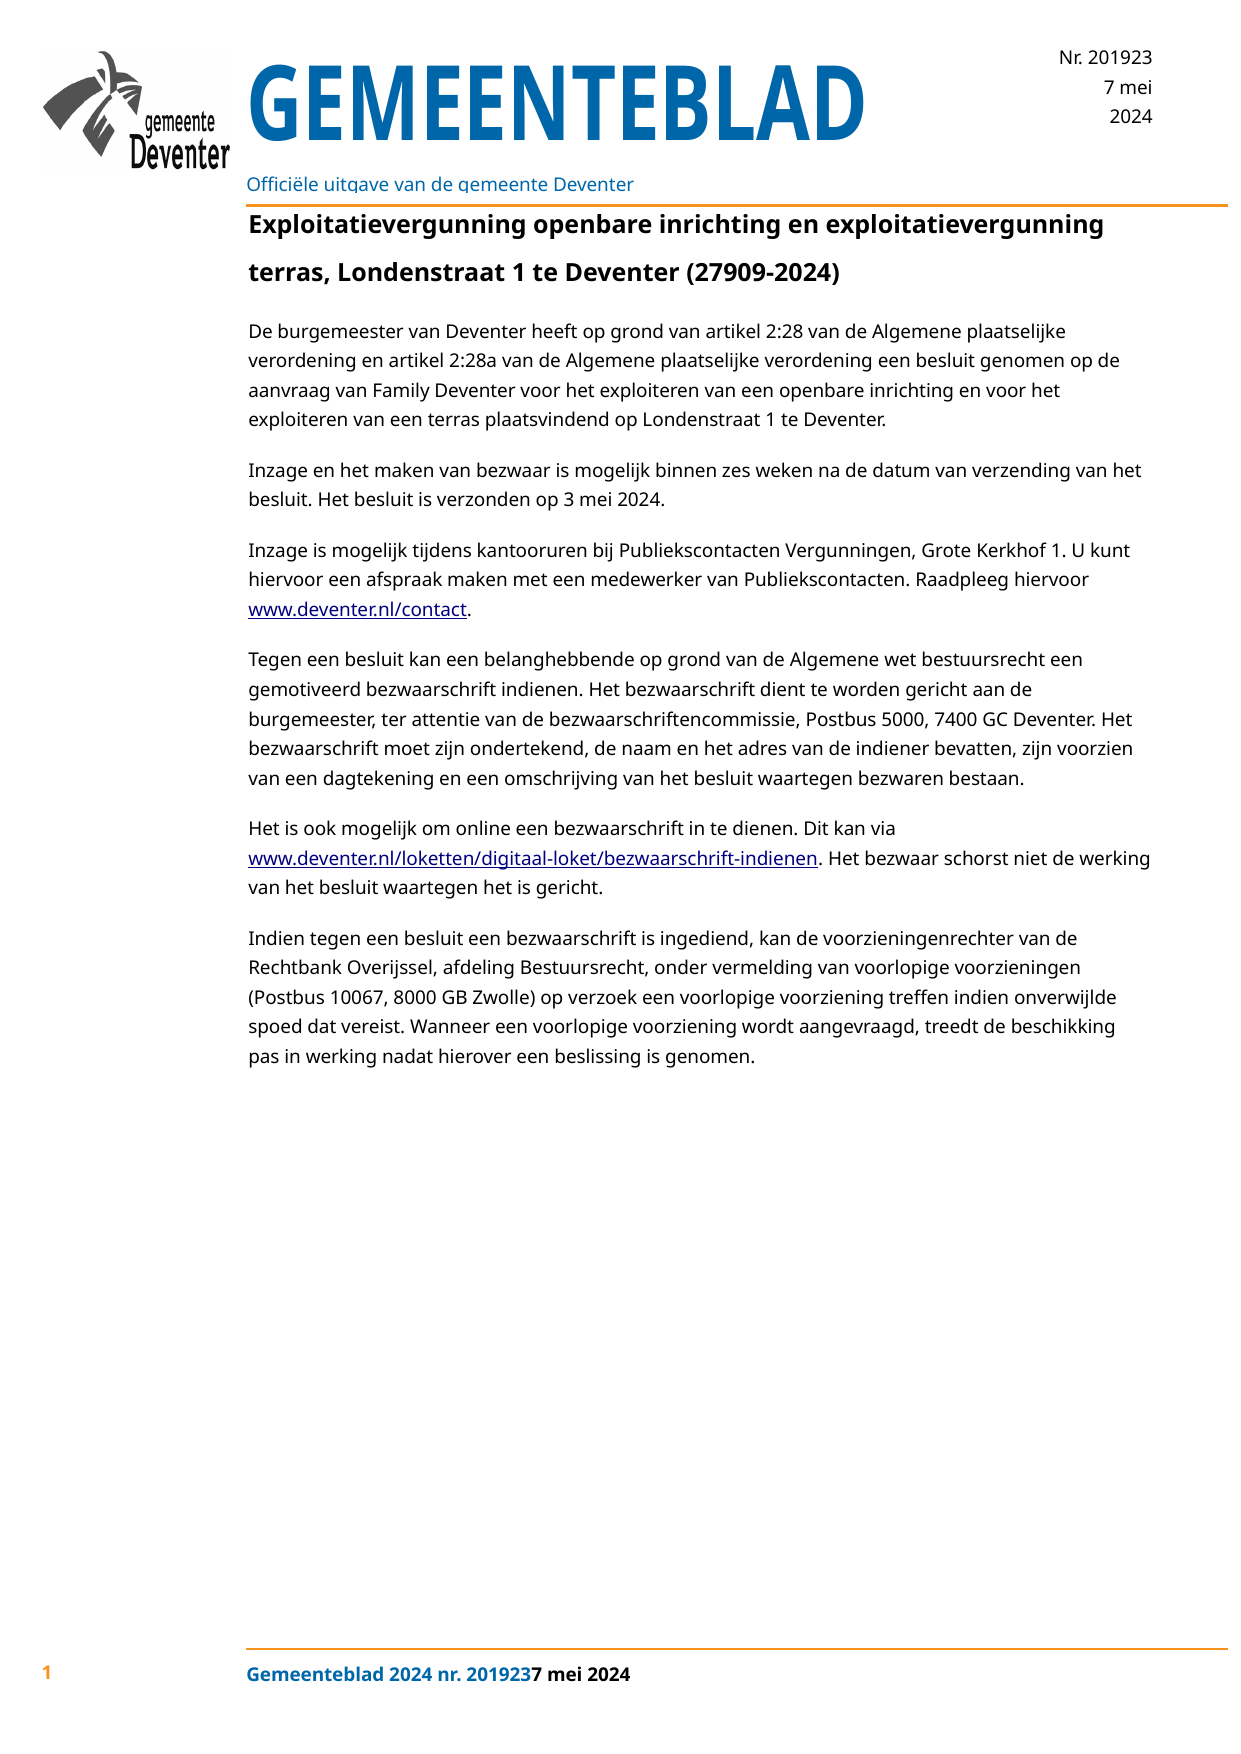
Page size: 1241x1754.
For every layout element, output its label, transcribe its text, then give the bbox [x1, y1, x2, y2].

text Het is ook mogelijk om online een bezwaarschrift in te dienen. Dit kan via www.deventer.nl/loketten/digitaal-loket/bezwaarschrift-indienen. Het bezwaar schorst niet de werking van het besluit waartegen het is gericht. [248, 815, 1152, 900]
text Indien tegen een besluit een bezwaarschrift is ingediend, kan de voorzieningenrechter van de Rechtbank Overijssel, afdeling Bestuursrecht, onder vermelding van voorlopige voorzieningen (Postbus 10067, 8000 GB Zwolle) op verzoek een voorlopige voorziening treffen indien onverwijlde spoed dat vereist. Wanneer een voorlopige voorziening wordt aangevraagd, treedt de beschikking pas in werking nadat hierover een beslissing is genomen. [248, 925, 1152, 1069]
text Inzage en het maken van bezwaar is mogelijk binnen zes weken na de datum van verzending van het besluit. Het besluit is verzonden op 3 mei 2024. [248, 457, 1152, 512]
text Inzage is mogelijk tijdens kantooruren bij Publiekscontacten Vergunningen, Grote Kerkhof 1. U kunt hiervoor een afspraak maken met een medewerker van Publiekscontacten. Raadpleeg hiervoor www.deventer.nl/contact. [248, 537, 1152, 622]
text De burgemeester van Deventer heeft op grond van artikel 2:28 van de Algemene plaatselijke verordening en artikel 2:28a van de Algemene plaatselijke verordening een besluit genomen op de aanvraag van Family Deventer voor het exploiteren van een openbare inrichting en voor het exploiteren van een terras plaatsvindend op Londenstraat 1 te Deventer. [248, 318, 1152, 432]
text Exploitatievergunning openbare inrichting en exploitatievergunning terras, Londenstraat 1 te Deventer (27909-2024) [248, 207, 1152, 288]
picture [41, 47, 231, 172]
text Tegen een besluit kan een belanghebbende op grond van de Algemene wet bestuursrecht een gemotiveerd bezwaarschrift indienen. Het bezwaarschrift dient te worden gericht aan de burgemeester, ter attentie van de bezwaarschriftencommissie, Postbus 5000, 7400 GC Deventer. Het bezwaarschrift moet zijn ondertekend, de naam en het adres van de indiener bevatten, zijn voorzien van een dagtekening en een omschrijving van het besluit waartegen bezwaren bestaan. [248, 647, 1152, 791]
